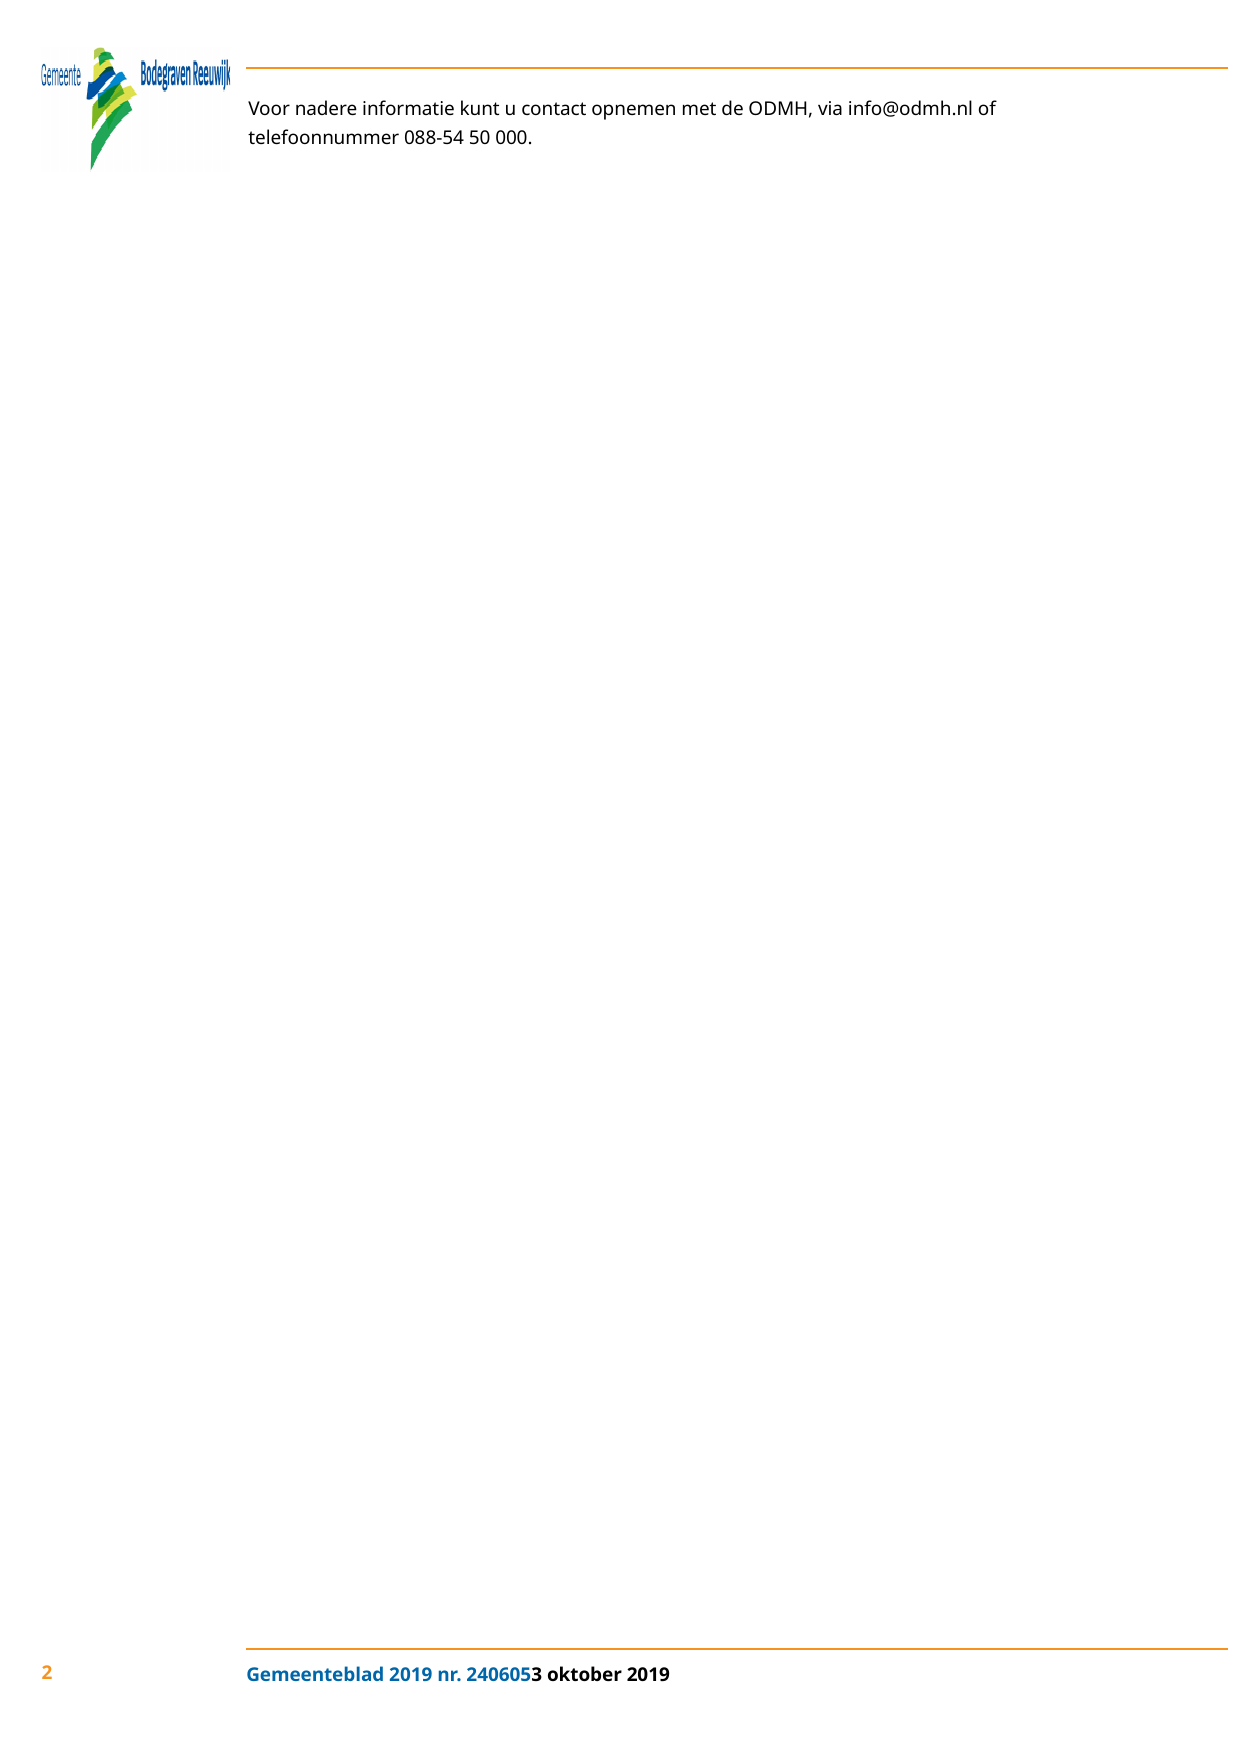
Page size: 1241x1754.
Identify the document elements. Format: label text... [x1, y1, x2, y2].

text Voor nadere informatie kunt u contact opnemen met de ODMH, via info@odmh.nl of telefoonnummer 088-54 50 000. [248, 95, 1152, 150]
picture [41, 47, 231, 172]
